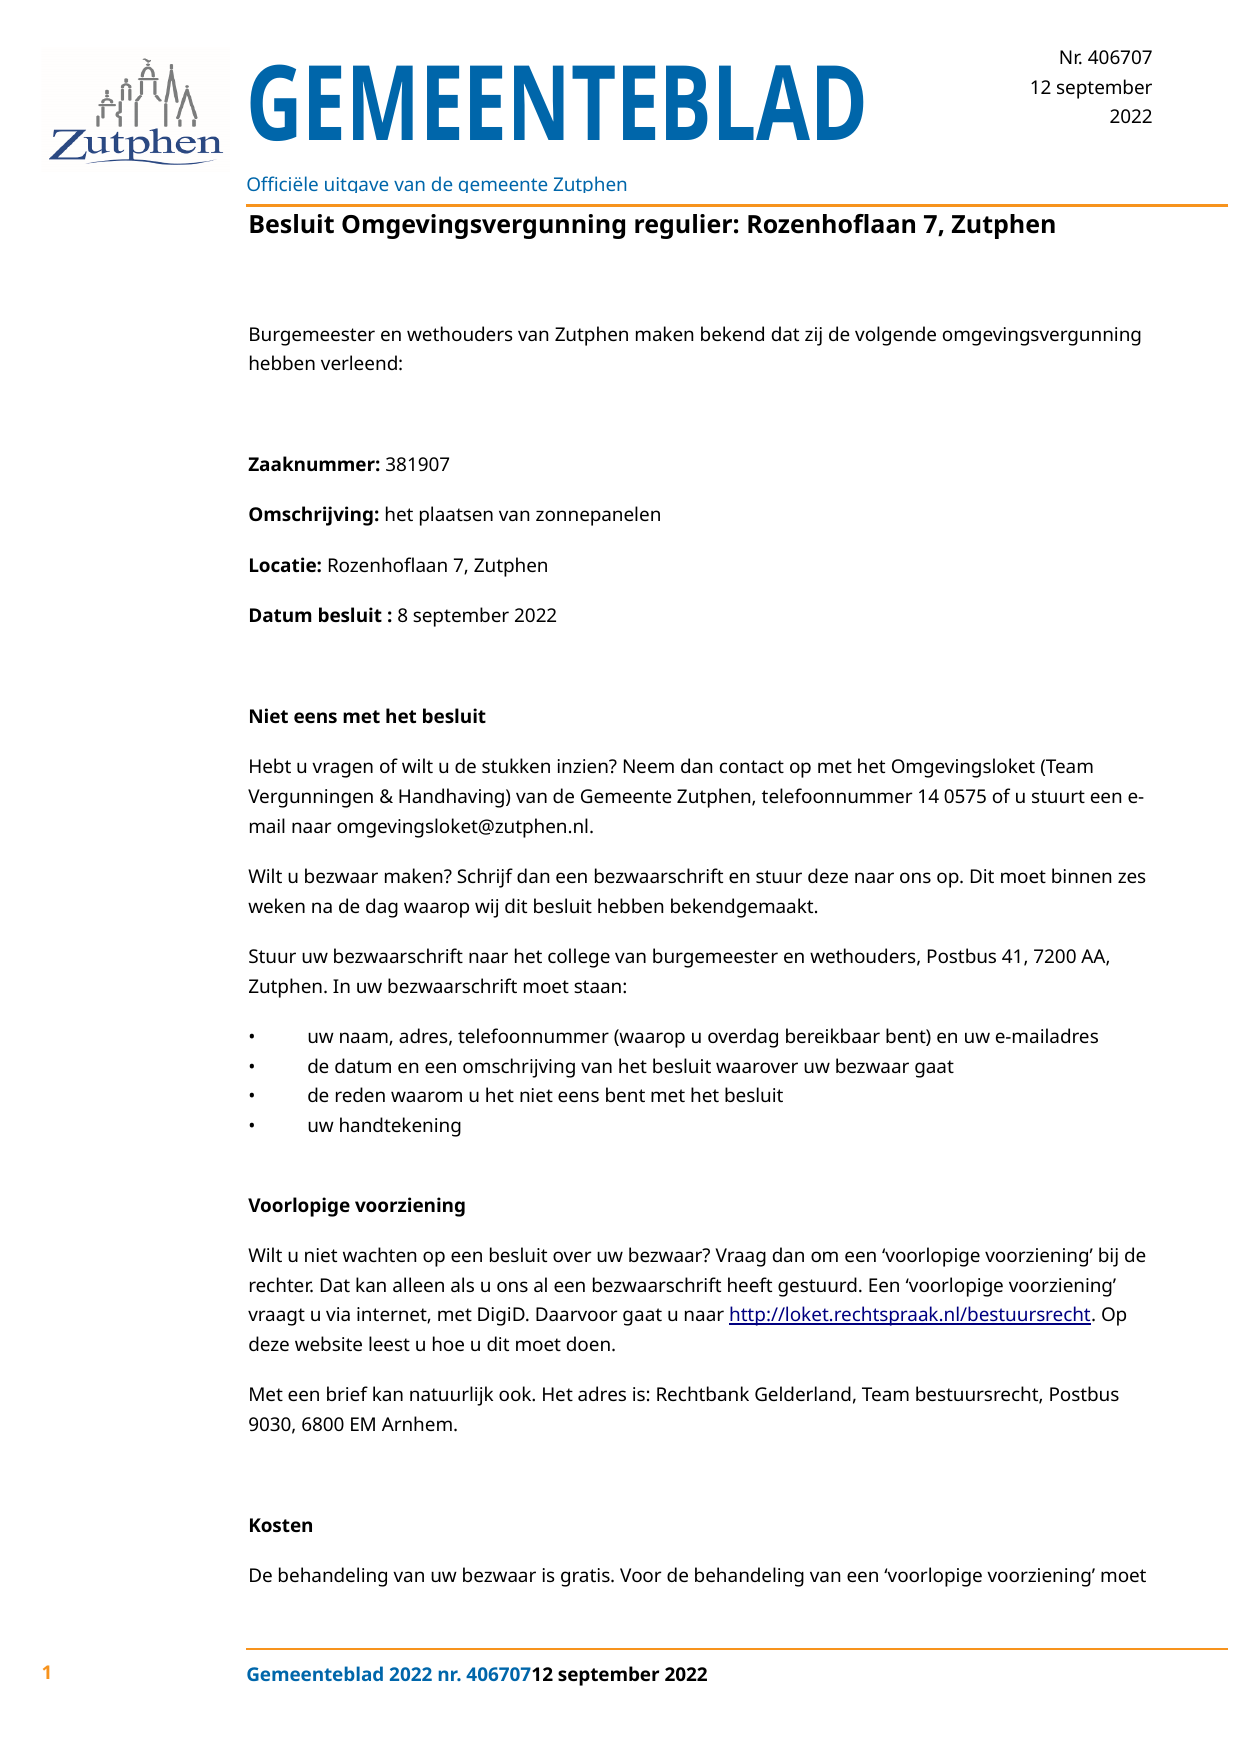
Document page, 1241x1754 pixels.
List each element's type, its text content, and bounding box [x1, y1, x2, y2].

text Zaaknummer: 381907 [248, 451, 1152, 477]
list de datum en een omschrijving van het besluit waarover uw bezwaar gaat [248, 1053, 1152, 1078]
text Voorlopige voorziening [248, 1192, 1152, 1218]
text Wilt u bezwaar maken? Schrijf dan een bezwaarschrift en stuur deze naar ons op. Dit moet binnen zes weken na de dag waarop wij dit besluit hebben bekendgemaakt. [248, 863, 1152, 918]
text Stuur uw bezwaarschrift naar het college van burgemeester en wethouders, Postbus 41, 7200 AA, Zutphen. In uw bezwaarschrift moet staan: [248, 943, 1152, 998]
text Wilt u niet wachten op een besluit over uw bezwaar? Vraag dan om een ‘voorlopige voorziening’ bij de rechter. Dat kan alleen als u ons al een bezwaarschrift heeft gestuurd. Een ‘voorlopige voorziening’ vraagt u via internet, met DigiD. Daarvoor gaat u naar http://loket.rechtspraak.nl/bestuursrecht. Op deze website leest u hoe u dit moet doen. [248, 1242, 1152, 1357]
text Hebt u vragen of wilt u de stukken inzien? Neem dan contact op met het Omgevingsloket (Team Vergunningen & Handhaving) van de Gemeente Zutphen, telefoonnummer 14 0575 of u stuurt een e-mail naar omgevingsloket@zutphen.nl. [248, 754, 1152, 838]
text Niet eens met het besluit [248, 703, 1152, 729]
text Met een brief kan natuurlijk ook. Het adres is: Rechtbank Gelderland, Team bestuursrecht, Postbus 9030, 6800 EM Arnhem. [248, 1382, 1152, 1437]
list uw handtekening [248, 1112, 1152, 1138]
picture [41, 47, 231, 172]
list uw naam, adres, telefoonnummer (waarop u overdag bereikbaar bent) en uw e-mailadres [248, 1023, 1152, 1049]
text De behandeling van uw bezwaar is gratis. Voor de behandeling van een ‘voorlopige voorziening’ moet [248, 1562, 1152, 1588]
text Locatie: Rozenhoflaan 7, Zutphen [248, 552, 1152, 578]
text Datum besluit : 8 september 2022 [248, 602, 1152, 628]
text Besluit Omgevingsvergunning regulier: Rozenhoflaan 7, Zutphen [248, 207, 1152, 241]
text Omschrijving: het plaatsen van zonnepanelen [248, 502, 1152, 527]
list de reden waarom u het niet eens bent met het besluit [248, 1082, 1152, 1108]
text Kosten [248, 1512, 1152, 1538]
text Burgemeester en wethouders van Zutphen maken bekend dat zij de volgende omgevingsvergunning hebben verleend: [248, 321, 1152, 376]
